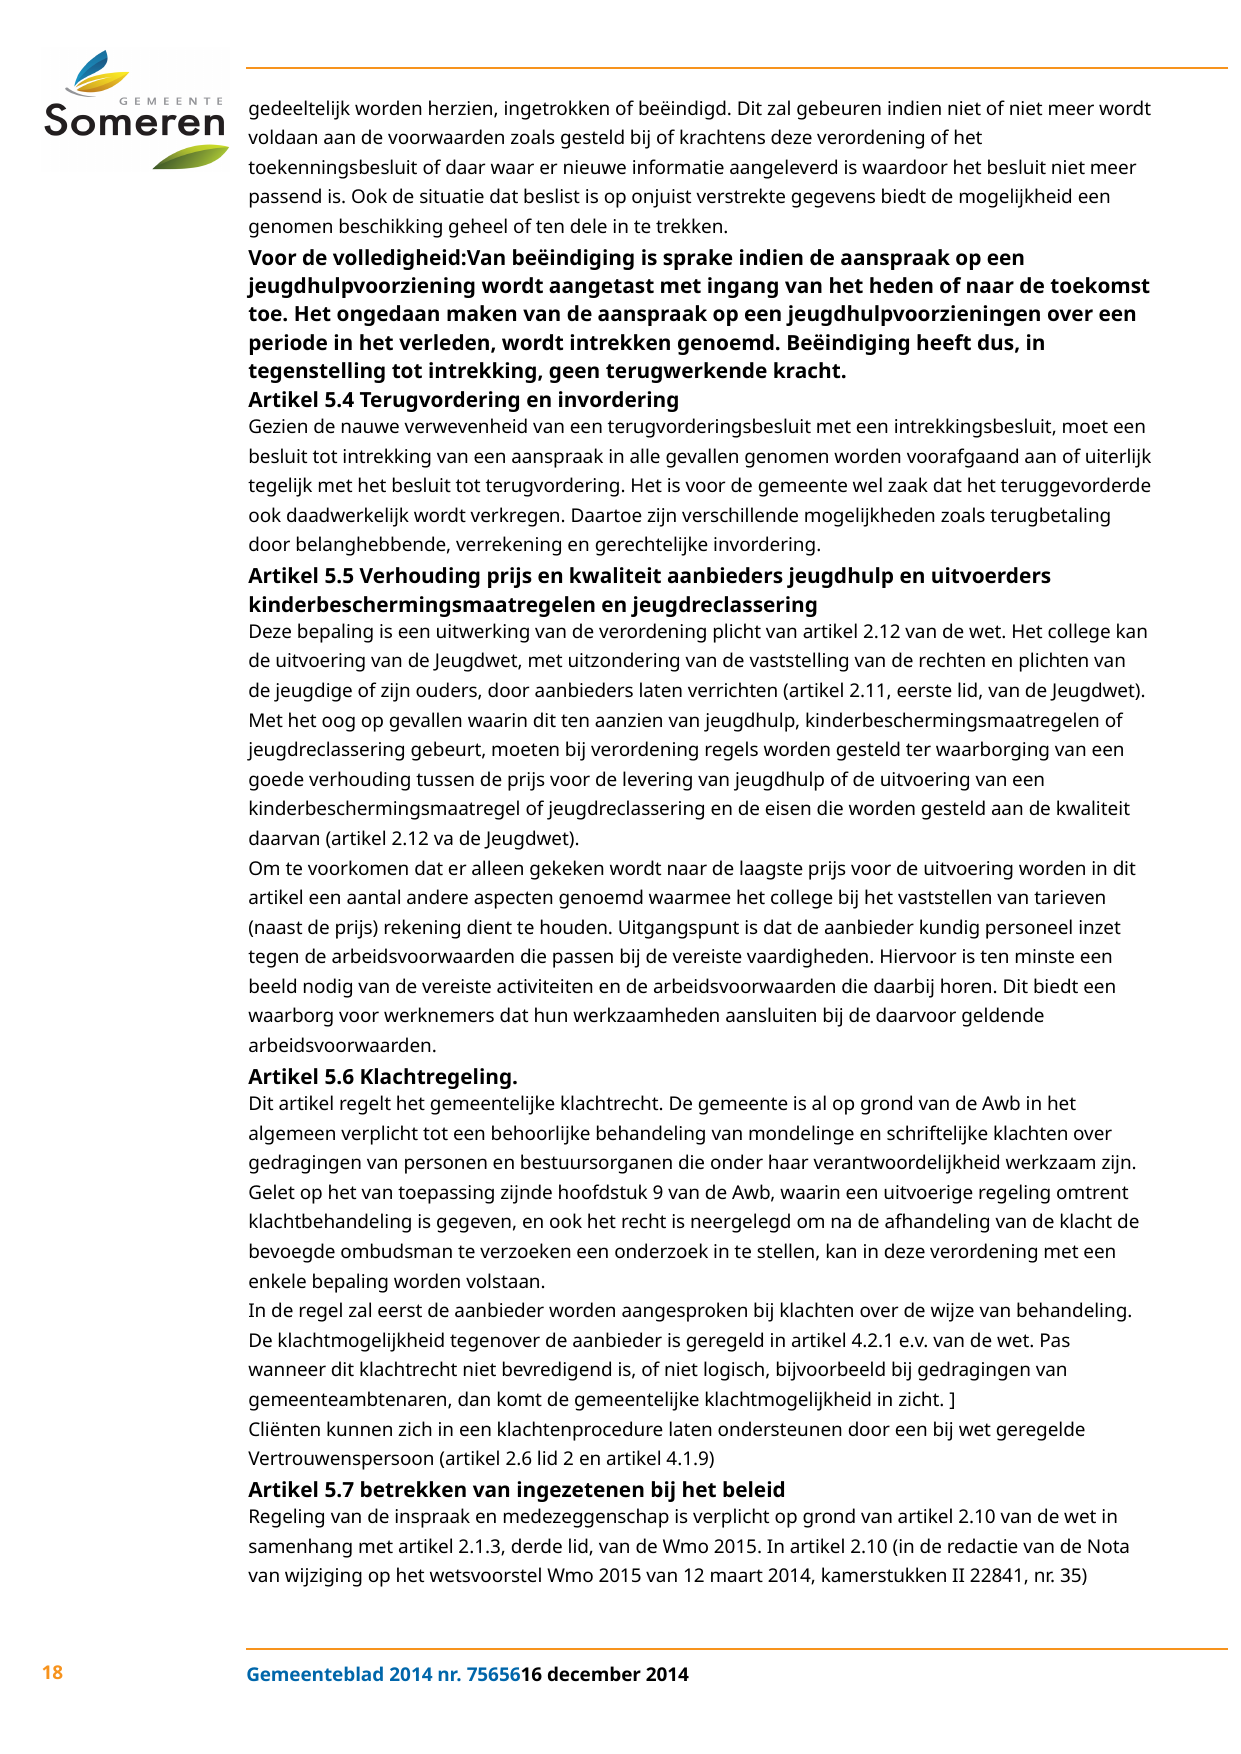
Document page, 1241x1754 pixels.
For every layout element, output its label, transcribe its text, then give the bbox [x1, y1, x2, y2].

text Deze bepaling is een uitwerking van de verordening plicht van artikel 2.12 van de wet. Het college kan de uitvoering van de Jeugdwet, met uitzondering van de vaststelling van de rechten en plichten van de jeugdige of zijn ouders, door aanbieders laten verrichten (artikel 2.11, eerste lid, van de Jeugdwet). Met het oog op gevallen waarin dit ten aanzien van jeugdhulp, kinderbeschermingsmaatregelen of jeugdreclassering gebeurt, moeten bij verordening regels worden gesteld ter waarborging van een goede verhouding tussen de prijs voor de levering van jeugdhulp of de uitvoering van een kinderbeschermingsmaatregel of jeugdreclassering en de eisen die worden gesteld aan de kwaliteit daarvan (artikel 2.12 va de Jeugdwet). [248, 618, 1152, 851]
picture [41, 47, 231, 172]
text Dit artikel regelt het gemeentelijke klachtrecht. De gemeente is al op grond van de Awb in het algemeen verplicht tot een behoorlijke behandeling van mondelinge en schriftelijke klachten over gedragingen van personen en bestuursorganen die onder haar verantwoordelijkheid werkzaam zijn. [248, 1090, 1152, 1175]
text Gezien de nauwe verwevenheid van een terugvorderingsbesluit met een intrekkingsbesluit, moet een besluit tot intrekking van een aanspraak in alle gevallen genomen worden voorafgaand aan of uiterlijk tegelijk met het besluit tot terugvordering. Het is voor de gemeente wel zaak dat het teruggevorderde ook daadwerkelijk wordt verkregen. Daartoe zijn verschillende mogelijkheden zoals terugbetaling door belanghebbende, verrekening en gerechtelijke invordering. [248, 413, 1152, 557]
text Voor de volledigheid:Van beëindiging is sprake indien de aanspraak op een jeugdhulpvoorziening wordt aangetast met ingang van het heden of naar de toekomst toe. Het ongedaan maken van de aanspraak op een jeugdhulpvoorzieningen over een periode in het verleden, wordt intrekken genoemd. Beëindiging heeft dus, in tegenstelling tot intrekking, geen terugwerkende kracht. [248, 243, 1152, 385]
text Om te voorkomen dat er alleen gekeken wordt naar de laagste prijs voor de uitvoering worden in dit artikel een aantal andere aspecten genoemd waarmee het college bij het vaststellen van tarieven (naast de prijs) rekening dient te houden. Uitgangspunt is dat de aanbieder kundig personeel inzet tegen de arbeidsvoorwaarden die passen bij de vereiste vaardigheden. Hiervoor is ten minste een beeld nodig van de vereiste activiteiten en de arbeidsvoorwaarden die daarbij horen. Dit biedt een waarborg voor werknemers dat hun werkzaamheden aansluiten bij de daarvoor geldende arbeidsvoorwaarden. [248, 855, 1152, 1058]
text Artikel 5.6 Klachtregeling. [248, 1062, 1152, 1090]
text Cliënten kunnen zich in een klachtenprocedure laten ondersteunen door een bij wet geregelde Vertrouwenspersoon (artikel 2.6 lid 2 en artikel 4.1.9) [248, 1416, 1152, 1471]
text Artikel 5.4 Terugvordering en invordering [248, 385, 1152, 413]
text gedeeltelijk worden herzien, ingetrokken of beëindigd. Dit zal gebeuren indien niet of niet meer wordt voldaan aan de voorwaarden zoals gesteld bij of krachtens deze verordening of het toekenningsbesluit of daar waar er nieuwe informatie aangeleverd is waardoor het besluit niet meer passend is. Ook de situatie dat beslist is op onjuist verstrekte gegevens biedt de mogelijkheid een genomen beschikking geheel of ten dele in te trekken. [248, 95, 1152, 239]
text In de regel zal eerst de aanbieder worden aangesproken bij klachten over de wijze van behandeling. De klachtmogelijkheid tegenover de aanbieder is geregeld in artikel 4.2.1 e.v. van de wet. Pas wanneer dit klachtrecht niet bevredigend is, of niet logisch, bijvoorbeeld bij gedragingen van gemeenteambtenaren, dan komt de gemeentelijke klachtmogelijkheid in zicht. ] [248, 1297, 1152, 1412]
text Artikel 5.7 betrekken van ingezetenen bij het beleid [248, 1475, 1152, 1503]
text Artikel 5.5 Verhouding prijs en kwaliteit aanbieders jeugdhulp en uitvoerders kinderbeschermingsmaatregelen en jeugdreclassering [248, 561, 1152, 618]
text Gelet op het van toepassing zijnde hoofdstuk 9 van de Awb, waarin een uitvoerige regeling omtrent klachtbehandeling is gegeven, en ook het recht is neergelegd om na de afhandeling van de klacht de bevoegde ombudsman te verzoeken een onderzoek in te stellen, kan in deze verordening met een enkele bepaling worden volstaan. [248, 1179, 1152, 1293]
text Regeling van de inspraak en medezeggenschap is verplicht op grond van artikel 2.10 van de wet in samenhang met artikel 2.1.3, derde lid, van de Wmo 2015. In artikel 2.10 (in de redactie van de Nota van wijziging op het wetsvoorstel Wmo 2015 van 12 maart 2014, kamerstukken II 22841, nr. 35) [248, 1503, 1152, 1588]
